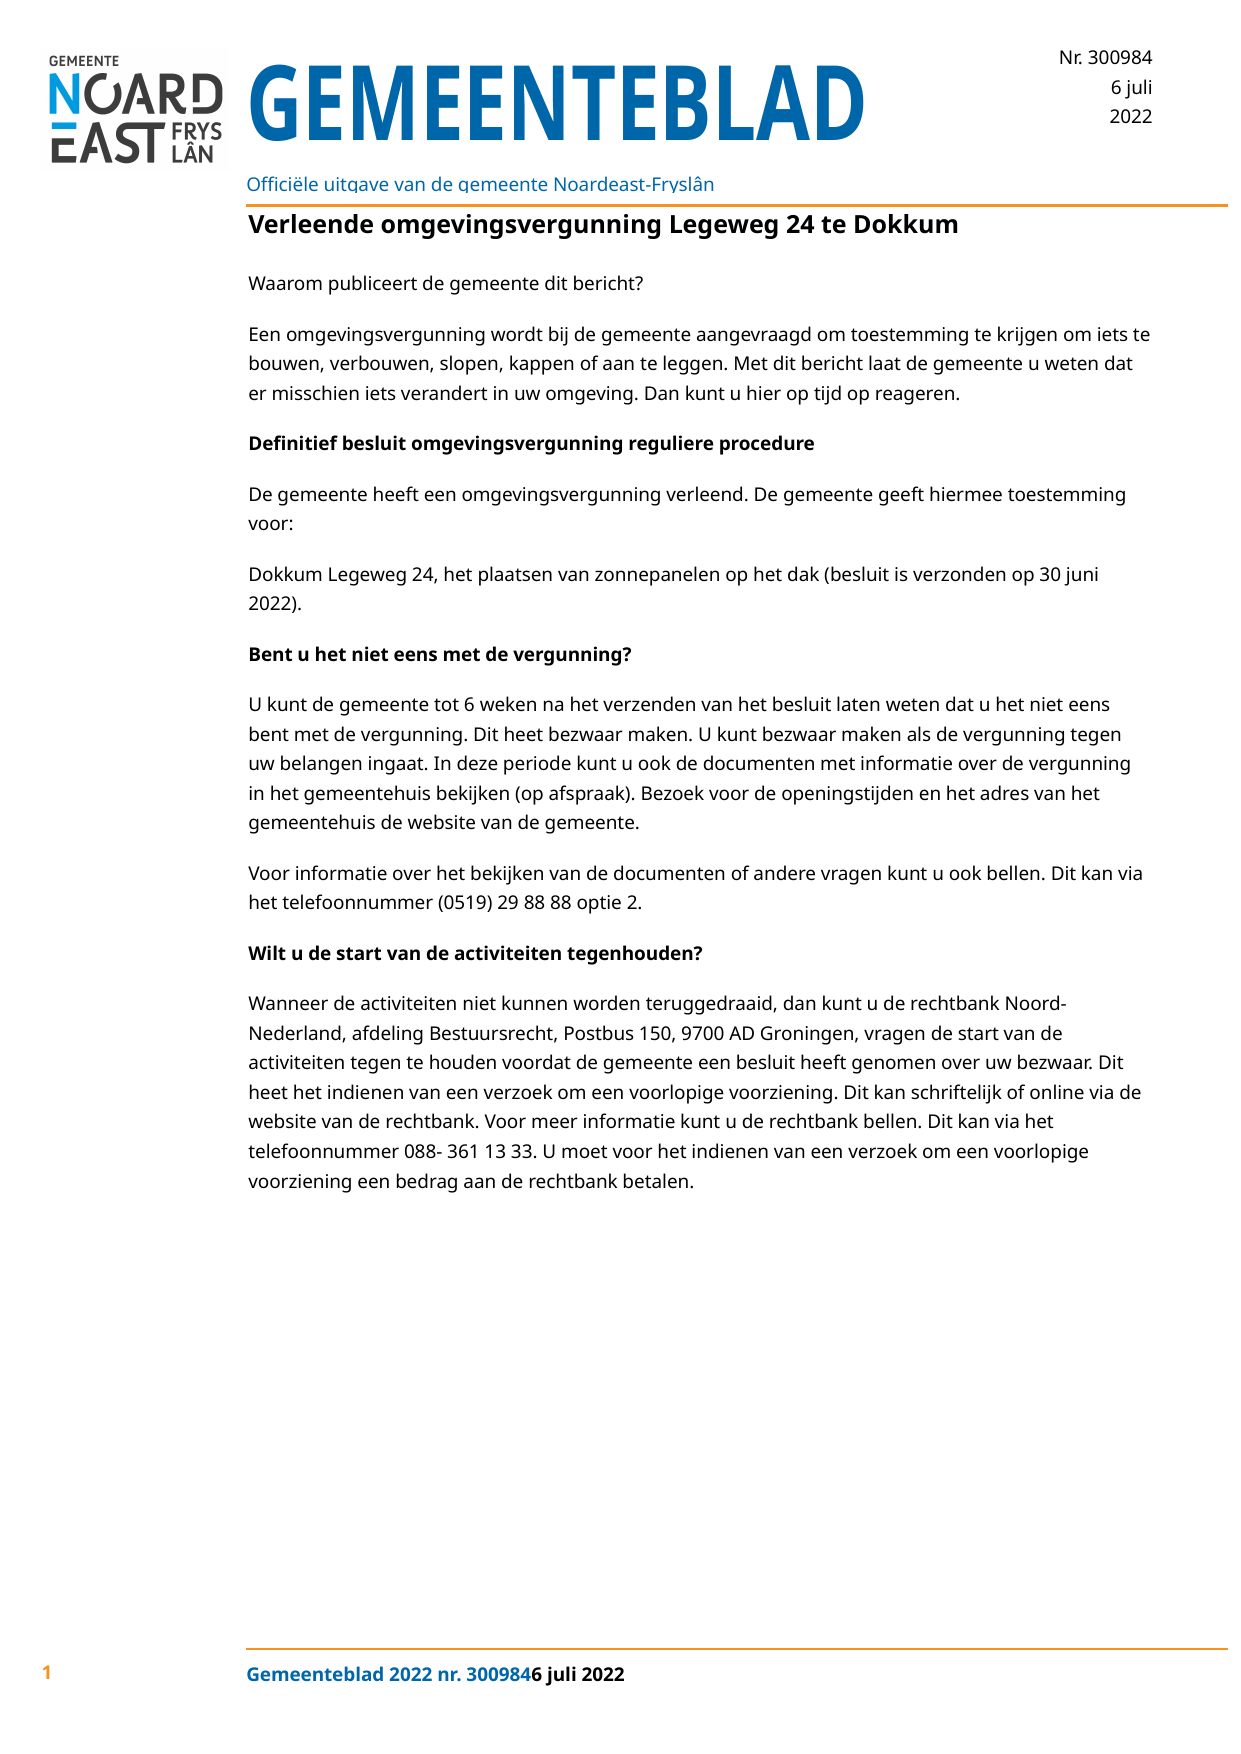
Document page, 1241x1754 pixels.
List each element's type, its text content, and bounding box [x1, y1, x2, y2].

text Wilt u de start van de activiteiten tegenhouden? [248, 940, 1152, 966]
text Waarom publiceert de gemeente dit bericht? [248, 270, 1152, 296]
text Voor informatie over het bekijken van de documenten of andere vragen kunt u ook bellen. Dit kan via het telefoonnummer (0519) 29 88 88 optie 2. [248, 860, 1152, 915]
text Wanneer de activiteiten niet kunnen worden teruggedraaid, dan kunt u de rechtbank Noord-Nederland, afdeling Bestuursrecht, Postbus 150, 9700 AD Groningen, vragen de start van de activiteiten tegen te houden voordat de gemeente een besluit heeft genomen over uw bezwaar. Dit heet het indienen van een verzoek om een voorlopige voorziening. Dit kan schriftelijk of online via de website van de rechtbank. Voor meer informatie kunt u de rechtbank bellen. Dit kan via het telefoonnummer 088- 361 13 33. U moet voor het indienen van een verzoek om een voorlopige voorziening een bedrag aan de rechtbank betalen. [248, 990, 1152, 1193]
text Een omgevingsvergunning wordt bij de gemeente aangevraagd om toestemming te krijgen om iets te bouwen, verbouwen, slopen, kappen of aan te leggen. Met dit bericht laat de gemeente u weten dat er misschien iets verandert in uw omgeving. Dan kunt u hier op tijd op reageren. [248, 321, 1152, 406]
text Bent u het niet eens met de vergunning? [248, 641, 1152, 666]
picture [41, 47, 231, 172]
text De gemeente heeft een omgevingsvergunning verleend. De gemeente geeft hiermee toestemming voor: [248, 481, 1152, 536]
text Verleende omgevingsvergunning Legeweg 24 te Dokkum [248, 207, 1152, 241]
text Dokkum Legeweg 24, het plaatsen van zonnepanelen op het dak (besluit is verzonden op 30 juni 2022). [248, 561, 1152, 616]
text U kunt de gemeente tot 6 weken na het verzenden van het besluit laten weten dat u het niet eens bent met de vergunning. Dit heet bezwaar maken. U kunt bezwaar maken als de vergunning tegen uw belangen ingaat. In deze periode kunt u ook de documenten met informatie over de vergunning in het gemeentehuis bekijken (op afspraak). Bezoek voor de openingstijden en het adres van het gemeentehuis de website van de gemeente. [248, 691, 1152, 835]
text Definitief besluit omgevingsvergunning reguliere procedure [248, 430, 1152, 456]
